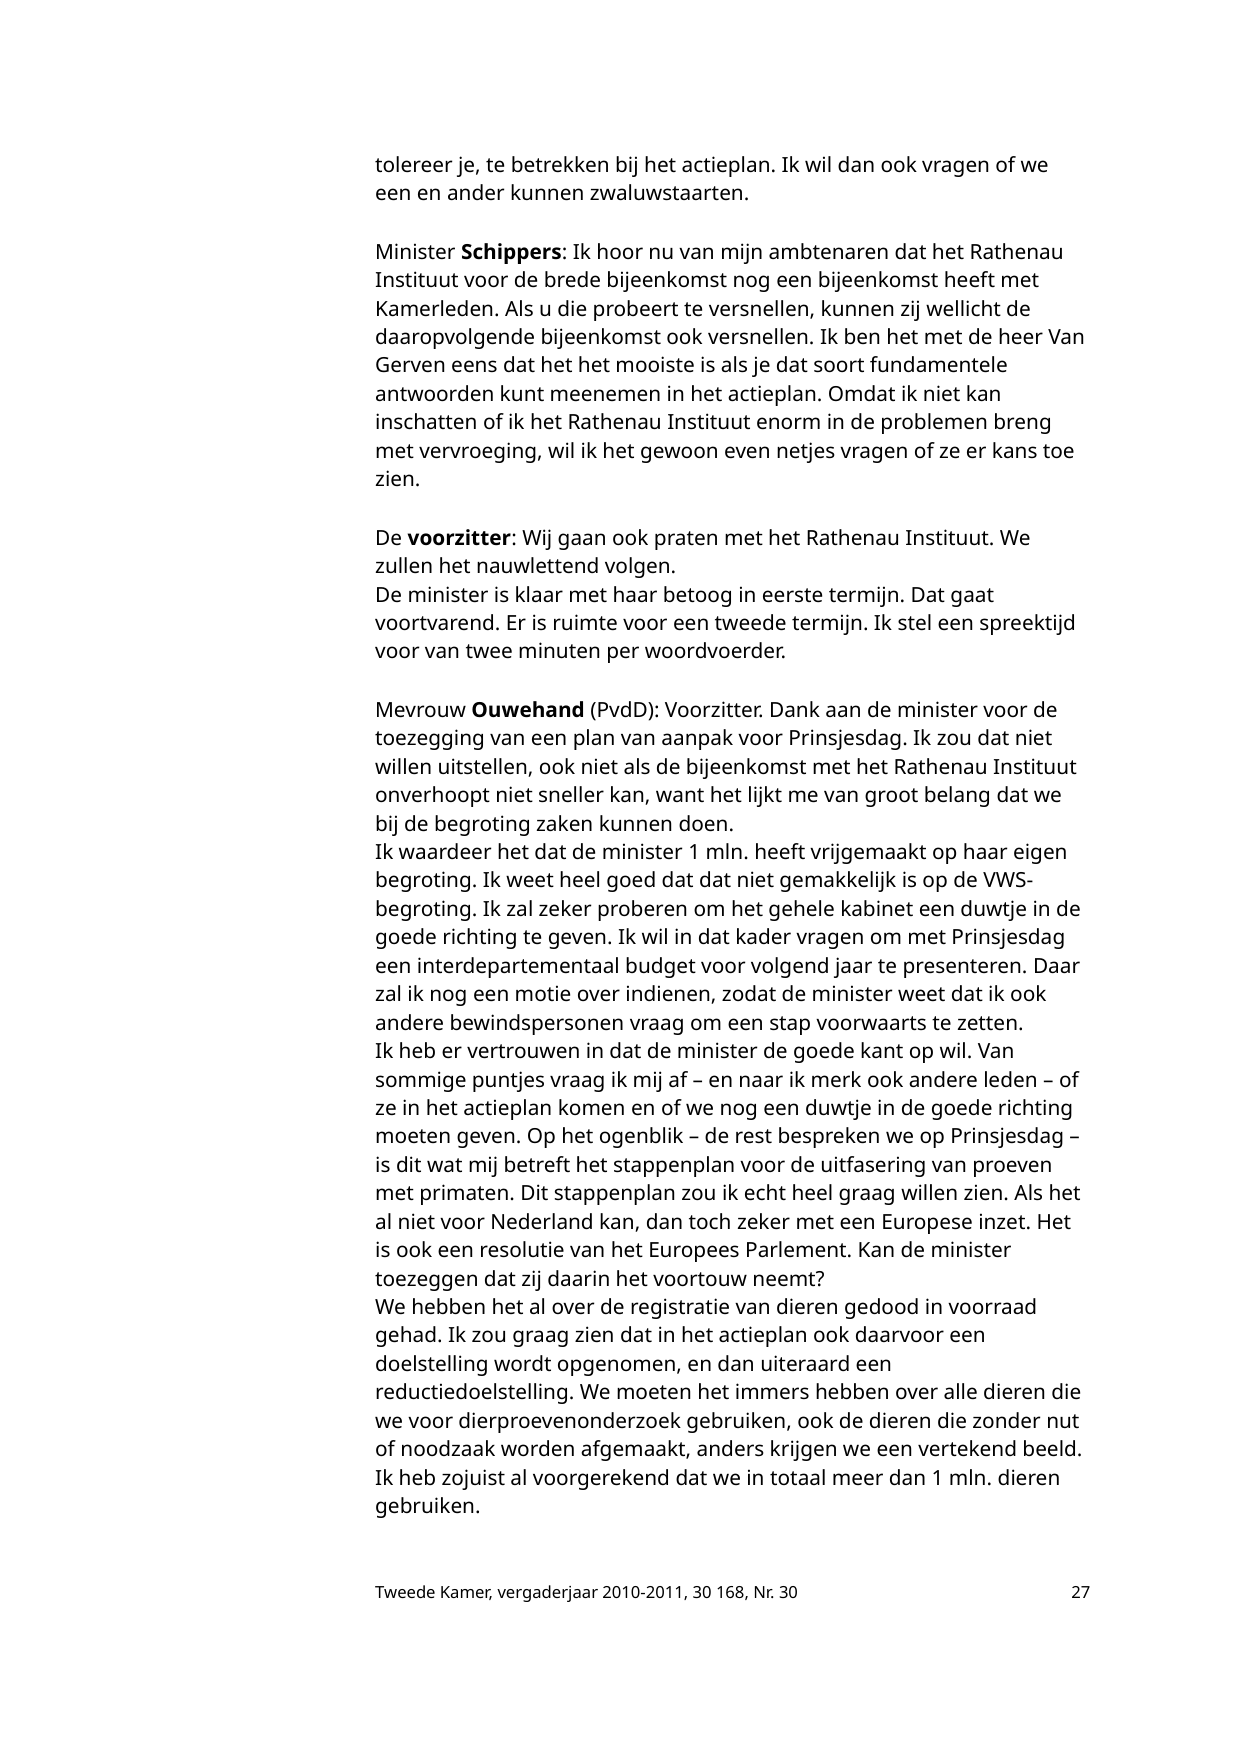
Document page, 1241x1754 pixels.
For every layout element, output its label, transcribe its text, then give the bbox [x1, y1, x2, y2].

text De minister is klaar met haar betoog in eerste termijn. Dat gaat voortvarend. Er is ruimte voor een tweede termijn. Ik stel een spreektijd voor van twee minuten per woordvoerder. [375, 580, 1090, 665]
text Ik heb er vertrouwen in dat de minister de goede kant op wil. Van sommige puntjes vraag ik mij af – en naar ik merk ook andere leden – of ze in het actieplan komen en of we nog een duwtje in de goede richting moeten geven. Op het ogenblik – de rest bespreken we op Prinsjesdag – is dit wat mij betreft het stappenplan voor de uitfasering van proeven met primaten. Dit stappenplan zou ik echt heel graag willen zien. Als het al niet voor Nederland kan, dan toch zeker met een Europese inzet. Het is ook een resolutie van het Europees Parlement. Kan de minister toezeggen dat zij daarin het voortouw neemt? [375, 1036, 1090, 1292]
text Mevrouw Ouwehand (PvdD): Voorzitter. Dank aan de minister voor de toezegging van een plan van aanpak voor Prinsjesdag. Ik zou dat niet willen uitstellen, ook niet als de bijeenkomst met het Rathenau Instituut onverhoopt niet sneller kan, want het lijkt me van groot belang dat we bij de begroting zaken kunnen doen. [375, 695, 1090, 837]
text De voorzitter: Wij gaan ook praten met het Rathenau Instituut. We zullen het nauwlettend volgen. [375, 523, 1090, 580]
text tolereer je, te betrekken bij het actieplan. Ik wil dan ook vragen of we een en ander kunnen zwaluwstaarten. [375, 150, 1090, 207]
text Minister Schippers: Ik hoor nu van mijn ambtenaren dat het Rathenau Instituut voor de brede bijeenkomst nog een bijeenkomst heeft met Kamerleden. Als u die probeert te versnellen, kunnen zij wellicht de daaropvolgende bijeenkomst ook versnellen. Ik ben het met de heer Van Gerven eens dat het het mooiste is als je dat soort fundamentele antwoorden kunt meenemen in het actieplan. Omdat ik niet kan inschatten of ik het Rathenau Instituut enorm in de problemen breng met vervroeging, wil ik het gewoon even netjes vragen of ze er kans toe zien. [375, 237, 1090, 493]
text Ik waardeer het dat de minister 1 mln. heeft vrijgemaakt op haar eigen begroting. Ik weet heel goed dat dat niet gemakkelijk is op de VWS-begroting. Ik zal zeker proberen om het gehele kabinet een duwtje in de goede richting te geven. Ik wil in dat kader vragen om met Prinsjesdag een interdepartementaal budget voor volgend jaar te presenteren. Daar zal ik nog een motie over indienen, zodat de minister weet dat ik ook andere bewindspersonen vraag om een stap voorwaarts te zetten. [375, 837, 1090, 1036]
text We hebben het al over de registratie van dieren gedood in voorraad gehad. Ik zou graag zien dat in het actieplan ook daarvoor een doelstelling wordt opgenomen, en dan uiteraard een reductiedoelstelling. We moeten het immers hebben over alle dieren die we voor dierproevenonderzoek gebruiken, ook de dieren die zonder nut of noodzaak worden afgemaakt, anders krijgen we een vertekend beeld. Ik heb zojuist al voorgerekend dat we in totaal meer dan 1 mln. dieren gebruiken. [375, 1292, 1090, 1520]
